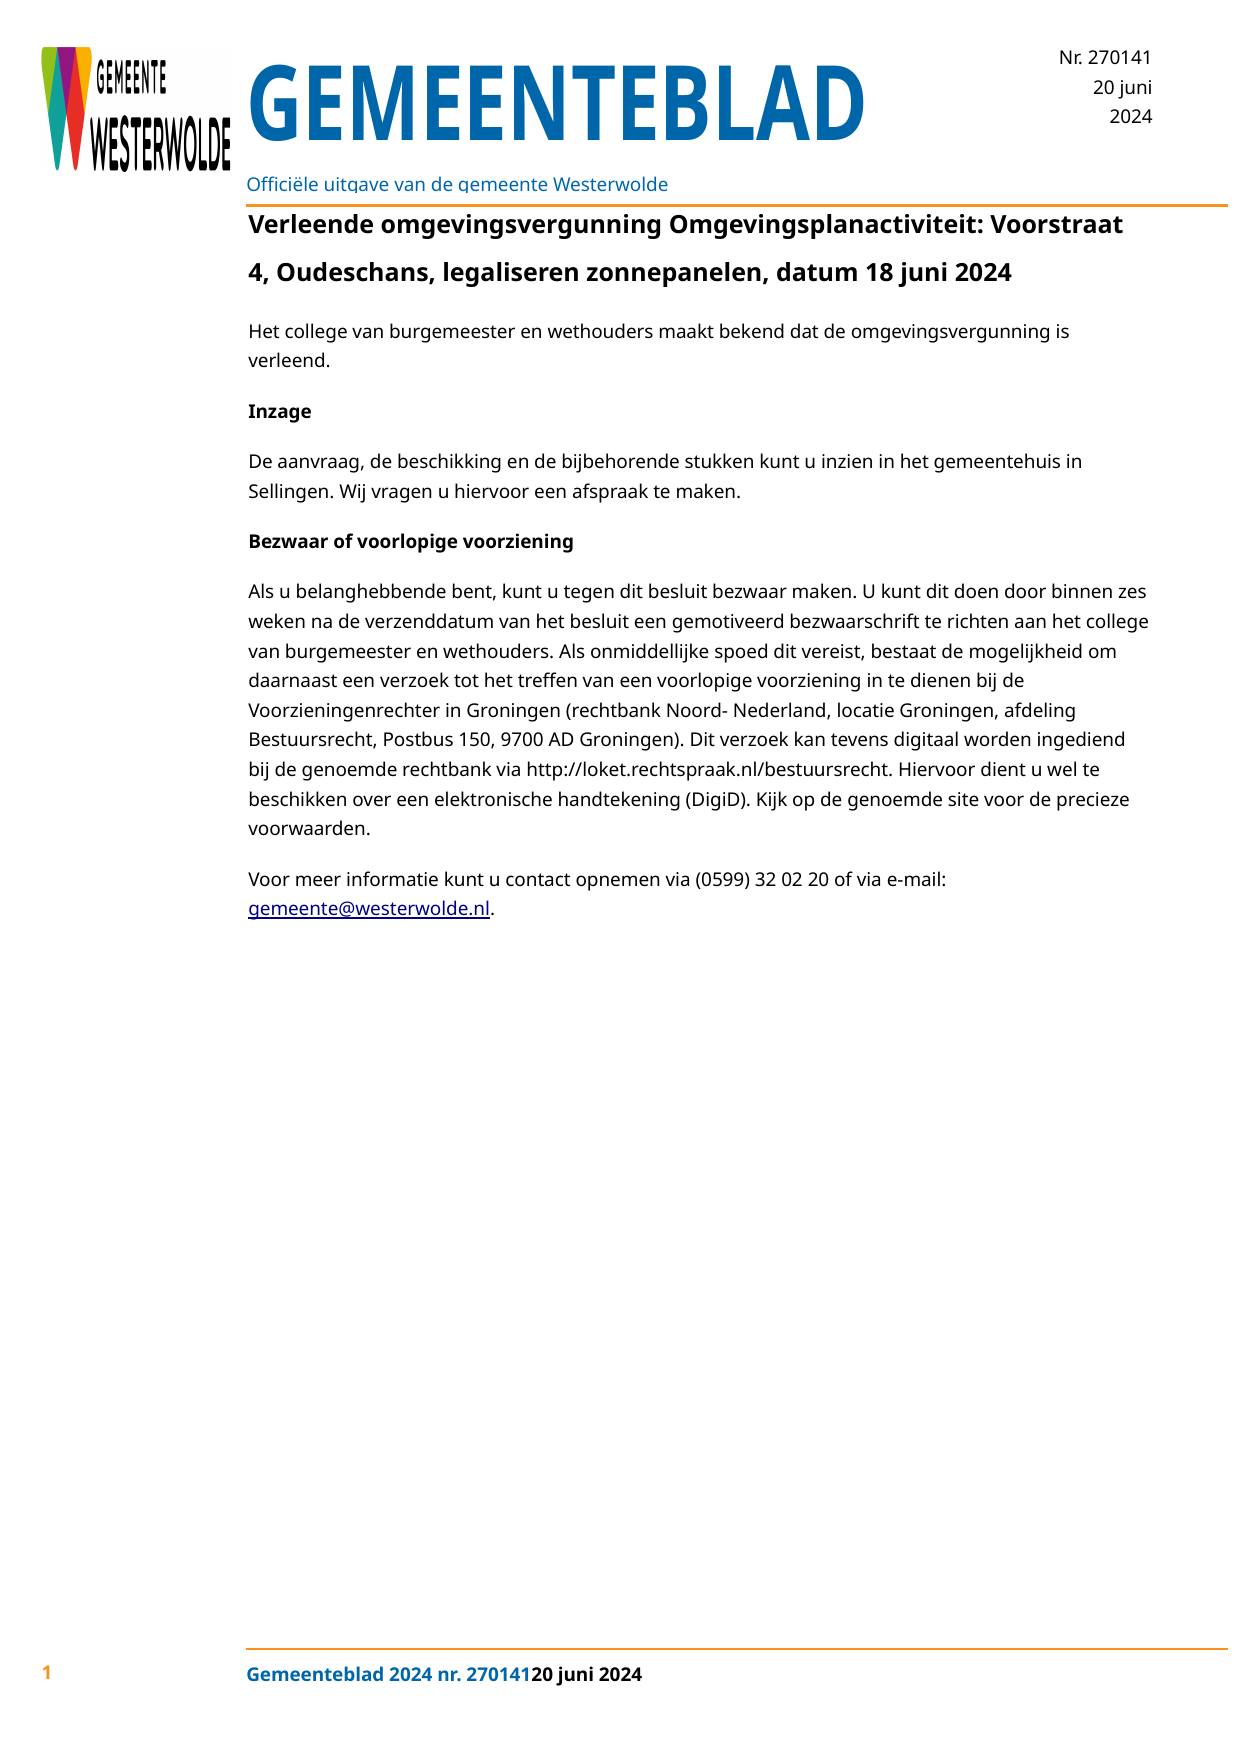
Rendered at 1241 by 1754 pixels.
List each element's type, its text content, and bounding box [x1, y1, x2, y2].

text Verleende omgevingsvergunning Omgevingsplanactiviteit: Voorstraat 4, Oudeschans, legaliseren zonnepanelen, datum 18 juni 2024 [248, 207, 1152, 288]
text Voor meer informatie kunt u contact opnemen via (0599) 32 02 20 of via e-mail: gemeente@westerwolde.nl. [248, 866, 1152, 921]
picture [41, 47, 231, 172]
text Bezwaar of voorlopige voorziening [248, 528, 1152, 554]
text Het college van burgemeester en wethouders maakt bekend dat de omgevingsvergunning is verleend. [248, 318, 1152, 373]
text Inzage [248, 398, 1152, 424]
text Als u belanghebbende bent, kunt u tegen dit besluit bezwaar maken. U kunt dit doen door binnen zes weken na de verzenddatum van het besluit een gemotiveerd bezwaarschrift te richten aan het college van burgemeester en wethouders. Als onmiddellijke spoed dit vereist, bestaat de mogelijkheid om daarnaast een verzoek tot het treffen van een voorlopige voorziening in te dienen bij de Voorzieningenrechter in Groningen (rechtbank Noord- Nederland, locatie Groningen, afdeling Bestuursrecht, Postbus 150, 9700 AD Groningen). Dit verzoek kan tevens digitaal worden ingediend bij de genoemde rechtbank via http://loket.rechtspraak.nl/bestuursrecht. Hiervoor dient u wel te beschikken over een elektronische handtekening (DigiD). Kijk op de genoemde site voor de precieze voorwaarden. [248, 579, 1152, 841]
text De aanvraag, de beschikking en de bijbehorende stukken kunt u inzien in het gemeentehuis in Sellingen. Wij vragen u hiervoor een afspraak te maken. [248, 448, 1152, 504]
